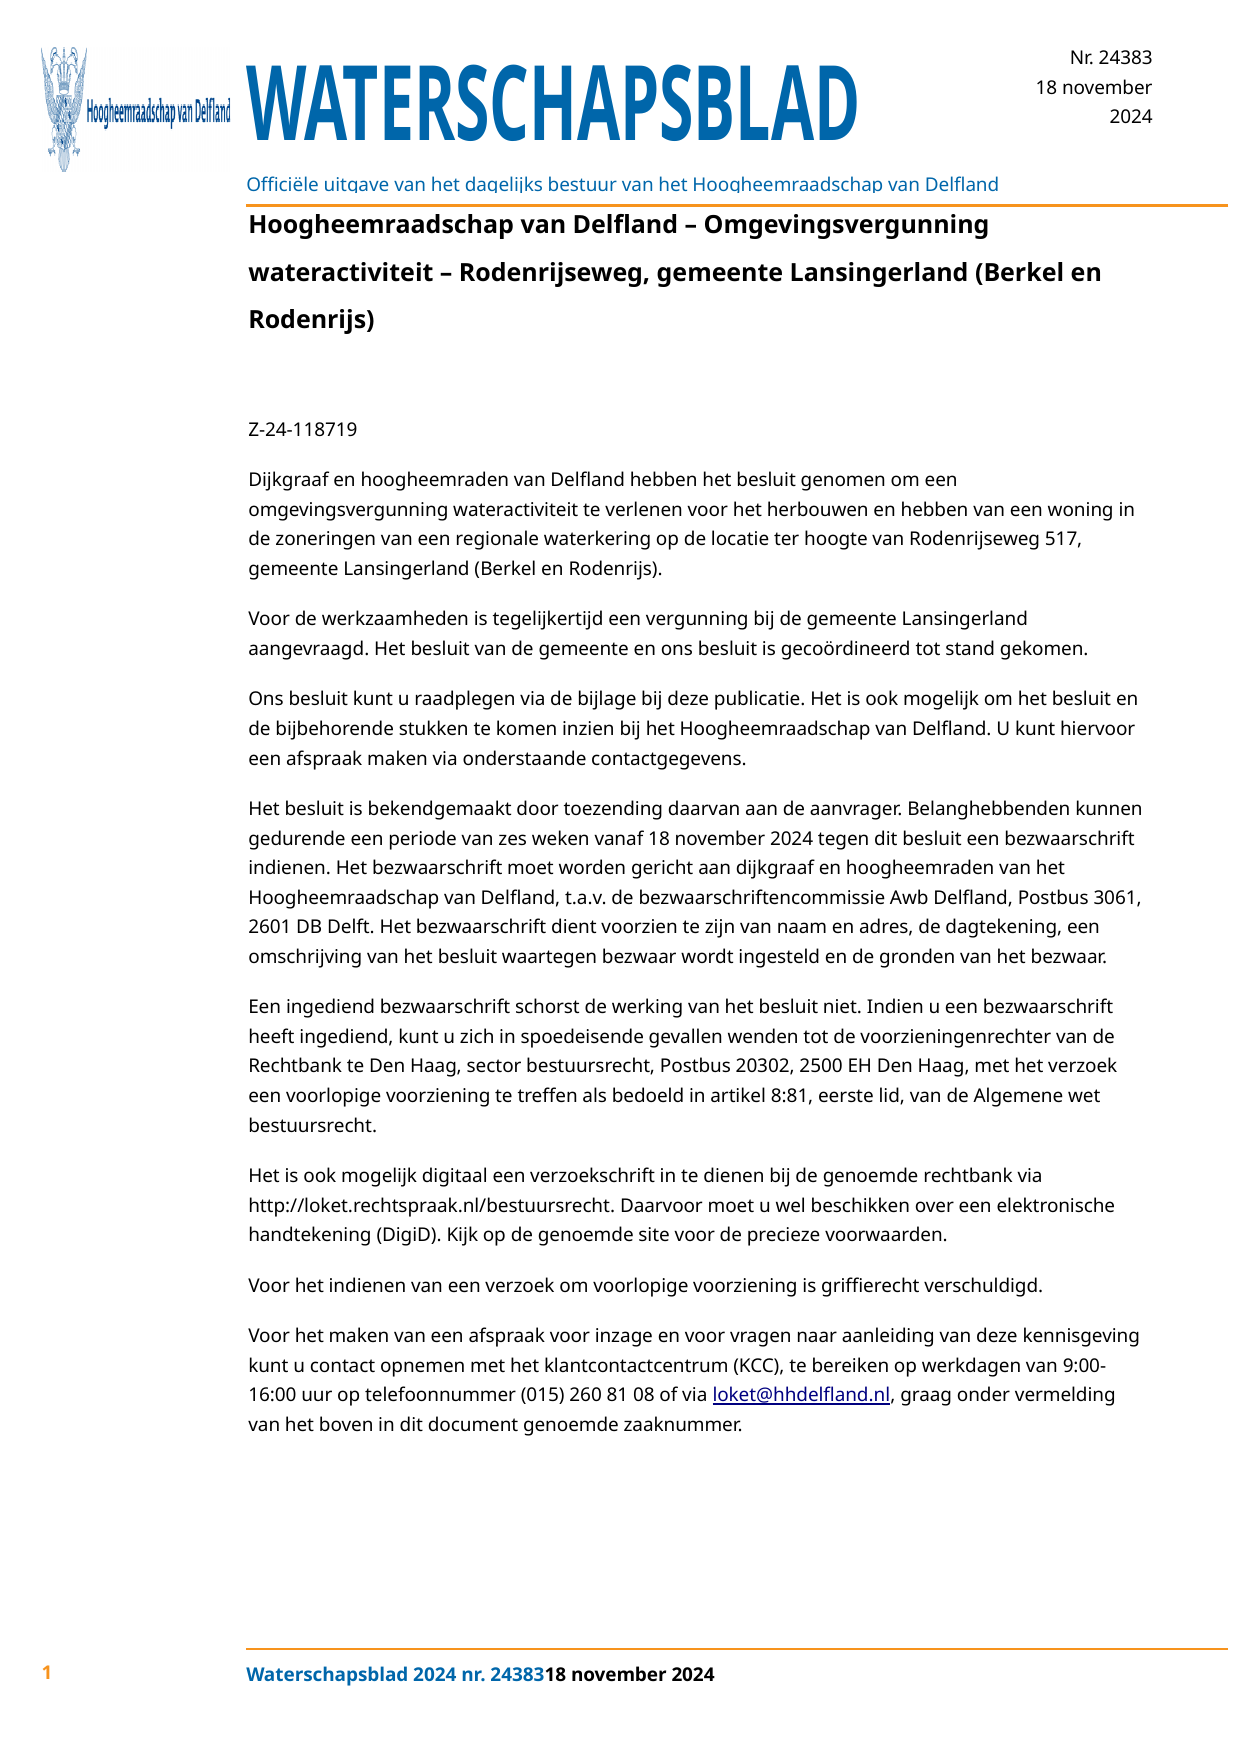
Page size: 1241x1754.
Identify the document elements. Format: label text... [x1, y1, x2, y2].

text Een ingediend bezwaarschrift schorst de werking van het besluit niet. Indien u een bezwaarschrift heeft ingediend, kunt u zich in spoedeisende gevallen wenden tot de voorzieningenrechter van de Rechtbank te Den Haag, sector bestuursrecht, Postbus 20302, 2500 EH Den Haag, met het verzoek een voorlopige voorziening te treffen als bedoeld in artikel 8:81, eerste lid, van de Algemene wet bestuursrecht. [248, 993, 1152, 1137]
text Z-24-118719 [248, 416, 1152, 442]
text Voor de werkzaamheden is tegelijkertijd een vergunning bij de gemeente Lansingerland aangevraagd. Het besluit van de gemeente en ons besluit is gecoördineerd tot stand gekomen. [248, 606, 1152, 661]
text Voor het maken van een afspraak voor inzage en voor vragen naar aanleiding van deze kennisgeving kunt u contact opnemen met het klantcontactcentrum (KCC), te bereiken op werkdagen van 9:00-16:00 uur op telefoonnummer (015) 260 81 08 of via loket@hhdelfland.nl, graag onder vermelding van het boven in dit document genoemde zaaknummer. [248, 1322, 1152, 1437]
text Het besluit is bekendgemaakt door toezending daarvan aan de aanvrager. Belanghebbenden kunnen gedurende een periode van zes weken vanaf 18 november 2024 tegen dit besluit een bezwaarschrift indienen. Het bezwaarschrift moet worden gericht aan dijkgraaf en hoogheemraden van het Hoogheemraadschap van Delfland, t.a.v. de bezwaarschriftencommissie Awb Delfland, Postbus 3061, 2601 DB Delft. Het bezwaarschrift dient voorzien te zijn van naam en adres, de dagtekening, een omschrijving van het besluit waartegen bezwaar wordt ingesteld en de gronden van het bezwaar. [248, 795, 1152, 969]
text Hoogheemraadschap van Delfland – Omgevingsvergunning wateractiviteit – Rodenrijseweg, gemeente Lansingerland (Berkel en Rodenrijs) [248, 207, 1152, 336]
picture [41, 47, 231, 172]
text Het is ook mogelijk digitaal een verzoekschrift in te dienen bij de genoemde rechtbank via http://loket.rechtspraak.nl/bestuursrecht. Daarvoor moet u wel beschikken over een elektronische handtekening (DigiD). Kijk op de genoemde site voor de precieze voorwaarden. [248, 1162, 1152, 1247]
text Ons besluit kunt u raadplegen via de bijlage bij deze publicatie. Het is ook mogelijk om het besluit en de bijbehorende stukken te komen inzien bij het Hoogheemraadschap van Delfland. U kunt hiervoor een afspraak maken via onderstaande contactgegevens. [248, 686, 1152, 770]
text Dijkgraaf en hoogheemraden van Delfland hebben het besluit genomen om een omgevingsvergunning wateractiviteit te verlenen voor het herbouwen en hebben van een woning in de zoneringen van een regionale waterkering op de locatie ter hoogte van Rodenrijseweg 517, gemeente Lansingerland (Berkel en Rodenrijs). [248, 466, 1152, 581]
text Voor het indienen van een verzoek om voorlopige voorziening is griffierecht verschuldigd. [248, 1272, 1152, 1297]
